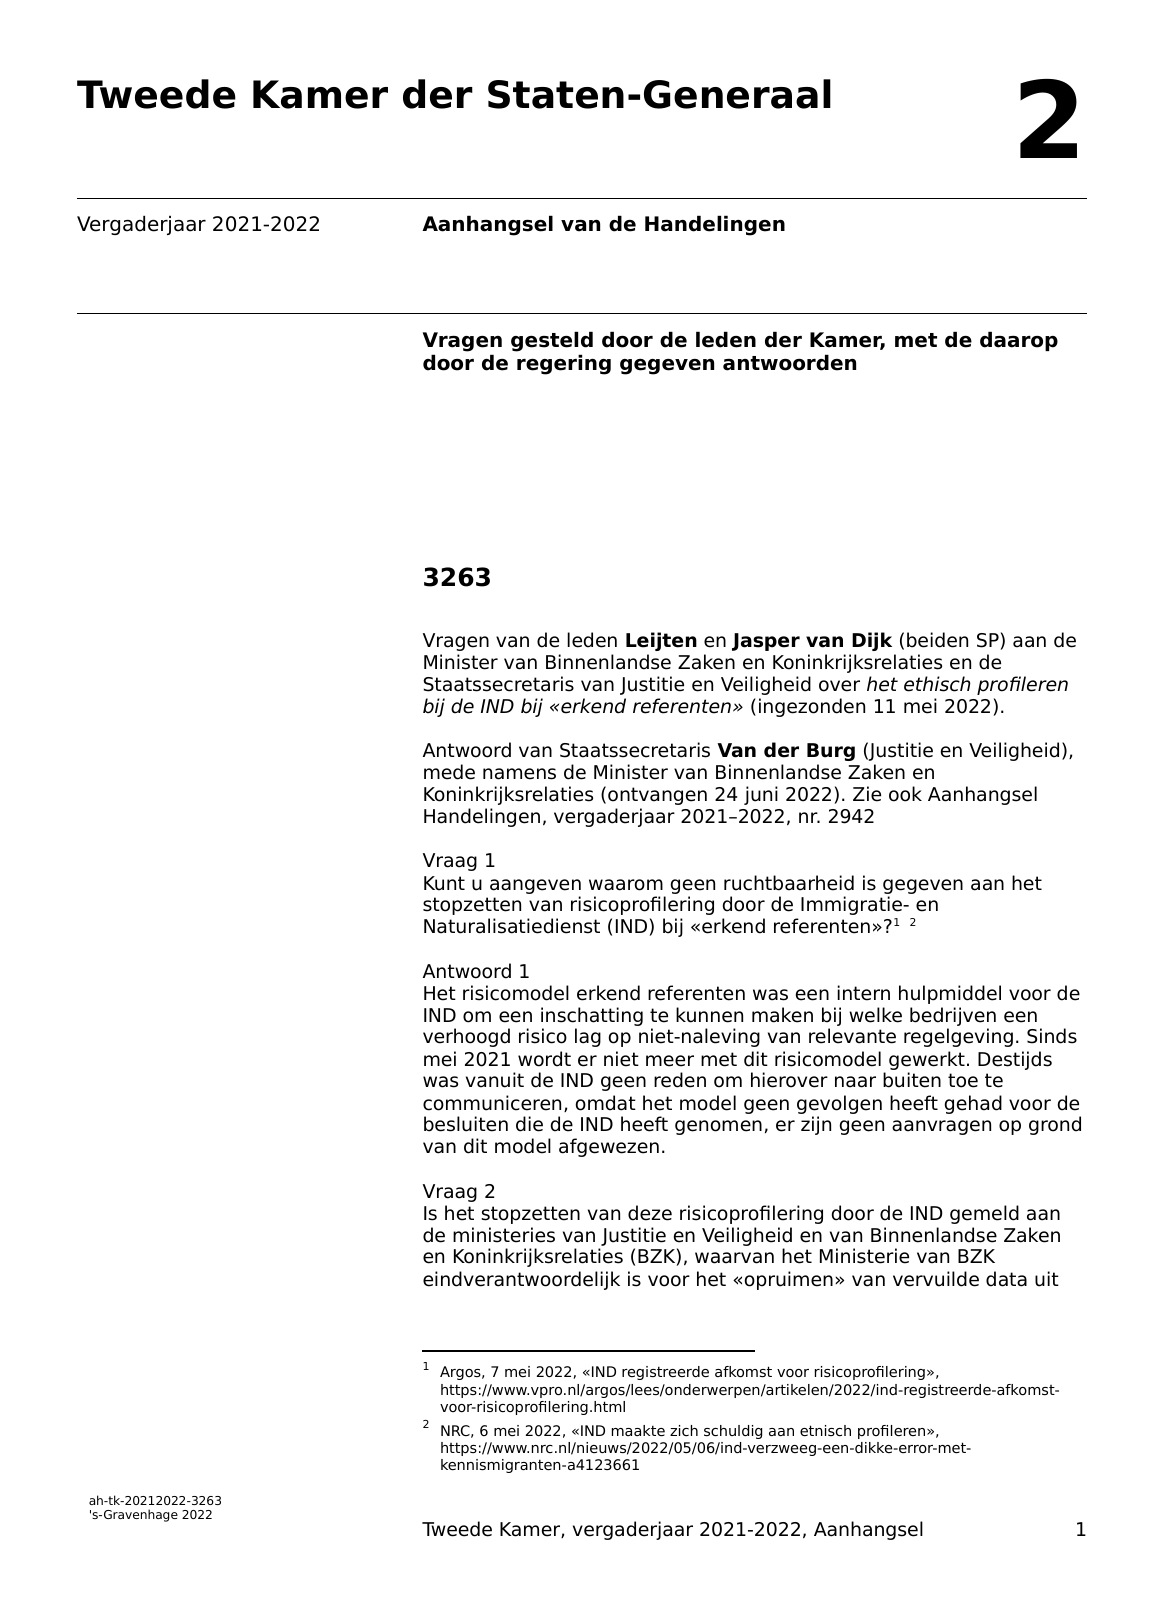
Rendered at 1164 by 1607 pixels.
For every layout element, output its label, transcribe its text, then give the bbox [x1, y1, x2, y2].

table_cell [77, 314, 422, 375]
table_cell Aanhangsel van de Handelingen [422, 199, 1087, 313]
table_cell Vergaderjaar 2021-2022 [77, 199, 422, 313]
text Vraag 1 [422, 850, 1087, 872]
text Vragen van de leden Leijten en Jasper van Dijk (beiden SP) aan de Minister van Binnenlandse Zaken en Koninkrijksrelaties en de Staatssecretaris van Justitie en Veiligheid over het ethisch profileren bij de IND bij «erkend referenten» (ingezonden 11 mei 2022). [422, 630, 1087, 718]
text ah-tk-20212022-3263 [88, 1494, 323, 1508]
table_cell Vragen gesteld door de leden der Kamer, met de daarop door de regering gegeven antwoorden [422, 314, 1087, 375]
text 3263 [422, 563, 1087, 592]
text NRC, 6 mei 2022, «IND maakte zich schuldig aan etnisch profileren», https://www.nrc.nl/nieuws/2022/05/06/ind-verzweeg-een-dikke-error-met-kennismigranten-a4123661 [422, 1418, 1087, 1474]
text Het risicomodel erkend referenten was een intern hulpmiddel voor de IND om een inschatting te kunnen maken bij welke bedrijven een verhoogd risico lag op niet-naleving van relevante regelgeving. Sinds mei 2021 wordt er niet meer met dit risicomodel gewerkt. Destijds was vanuit de IND geen reden om hierover naar buiten toe te communiceren, omdat het model geen gevolgen heeft gehad voor de besluiten die de IND heeft genomen, er zijn geen aanvragen op grond van dit model afgewezen. [422, 982, 1087, 1158]
table_header Tweede Kamer der Staten-Generaal [77, 59, 886, 198]
text Is het stopzetten van deze risicoprofilering door de IND gemeld aan de ministeries van Justitie en Veiligheid en van Binnenlandse Zaken en Koninkrijksrelaties (BZK), waarvan het Ministerie van BZK eindverantwoordelijk is voor het «opruimen» van vervuilde data uit [422, 1202, 1087, 1290]
text Kunt u aangeven waarom geen ruchtbaarheid is gegeven aan het stopzetten van risicoprofilering door de Immigratie- en Naturalisatiedienst (IND) bij «erkend referenten»? [422, 872, 1087, 938]
table_header 2 [886, 59, 1087, 198]
text 's-Gravenhage 2022 [88, 1508, 323, 1522]
text Antwoord van Staatssecretaris Van der Burg (Justitie en Veiligheid), mede namens de Minister van Binnenlandse Zaken en Koninkrijksrelaties (ontvangen 24 juni 2022). Zie ook Aanhangsel Handelingen, vergaderjaar 2021–2022, nr. 2942 [422, 740, 1087, 828]
text Vraag 2 [422, 1181, 1087, 1202]
text Antwoord 1 [422, 961, 1087, 982]
text Argos, 7 mei 2022, «IND registreerde afkomst voor risicoprofilering», https://www.vpro.nl/argos/lees/onderwerpen/artikelen/2022/ind-registreerde-afkomst-voor-risicoprofilering.html [422, 1360, 1087, 1416]
